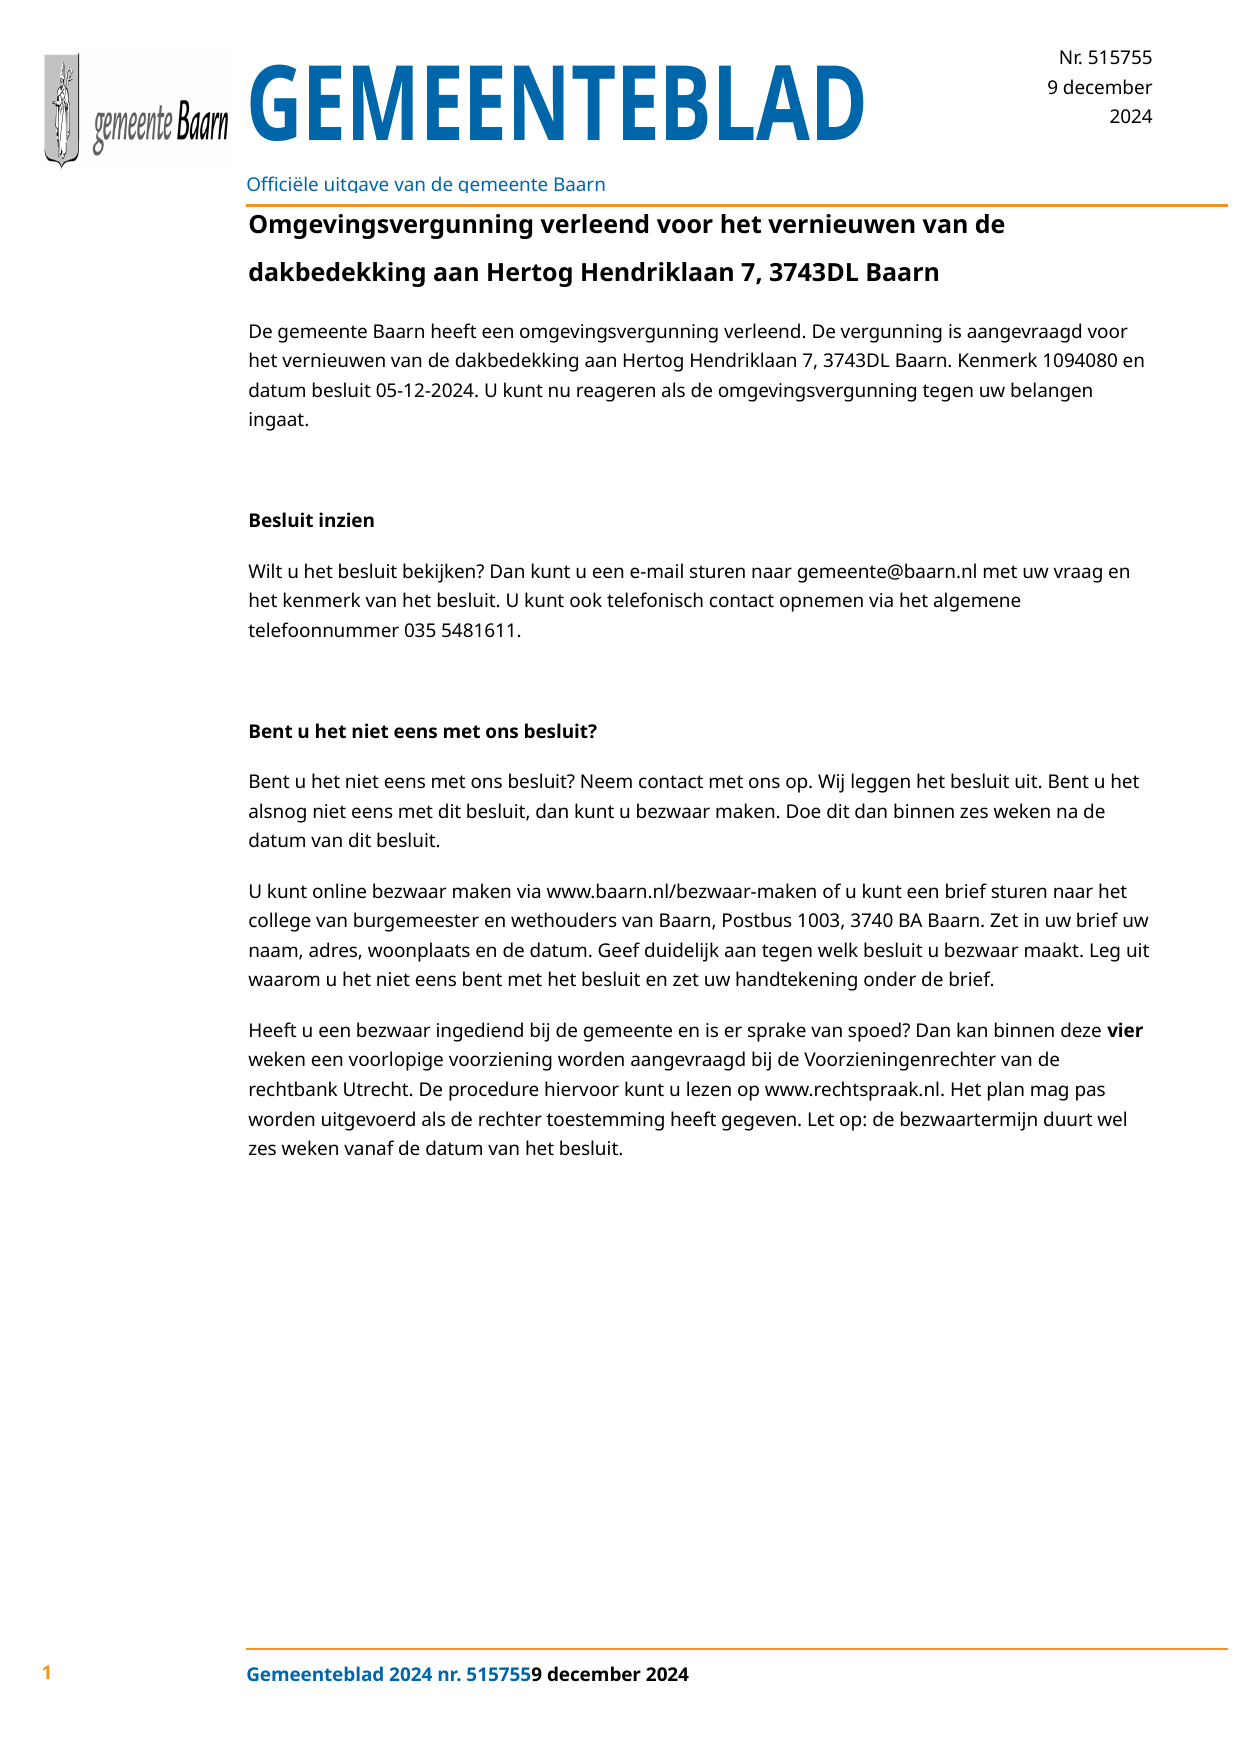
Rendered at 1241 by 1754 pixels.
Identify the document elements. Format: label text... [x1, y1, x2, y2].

text Wilt u het besluit bekijken? Dan kunt u een e-mail sturen naar gemeente@baarn.nl met uw vraag en het kenmerk van het besluit. U kunt ook telefonisch contact opnemen via het algemene telefoonnummer 035 5481611. [248, 558, 1152, 643]
text Bent u het niet eens met ons besluit? [248, 718, 1152, 744]
picture [41, 47, 231, 172]
text U kunt online bezwaar maken via www.baarn.nl/bezwaar-maken of u kunt een brief sturen naar het college van burgemeester en wethouders van Baarn, Postbus 1003, 3740 BA Baarn. Zet in uw brief uw naam, adres, woonplaats en de datum. Geef duidelijk aan tegen welk besluit u bezwaar maakt. Leg uit waarom u het niet eens bent met het besluit en zet uw handtekening onder de brief. [248, 878, 1152, 992]
text Bent u het niet eens met ons besluit? Neem contact met ons op. Wij leggen het besluit uit. Bent u het alsnog niet eens met dit besluit, dan kunt u bezwaar maken. Doe dit dan binnen zes weken na de datum van dit besluit. [248, 768, 1152, 853]
text Besluit inzien [248, 507, 1152, 533]
text Omgevingsvergunning verleend voor het vernieuwen van de dakbedekking aan Hertog Hendriklaan 7, 3743DL Baarn [248, 207, 1152, 288]
text De gemeente Baarn heeft een omgevingsvergunning verleend. De vergunning is aangevraagd voor het vernieuwen van de dakbedekking aan Hertog Hendriklaan 7, 3743DL Baarn. Kenmerk 1094080 en datum besluit 05-12-2024. U kunt nu reageren als de omgevingsvergunning tegen uw belangen ingaat. [248, 318, 1152, 432]
text Heeft u een bezwaar ingediend bij de gemeente en is er sprake van spoed? Dan kan binnen deze vier weken een voorlopige voorziening worden aangevraagd bij de Voorzieningenrechter van de rechtbank Utrecht. De procedure hiervoor kunt u lezen op www.rechtspraak.nl. Het plan mag pas worden uitgevoerd als de rechter toestemming heeft gegeven. Let op: de bezwaartermijn duurt wel zes weken vanaf de datum van het besluit. [248, 1017, 1152, 1161]
